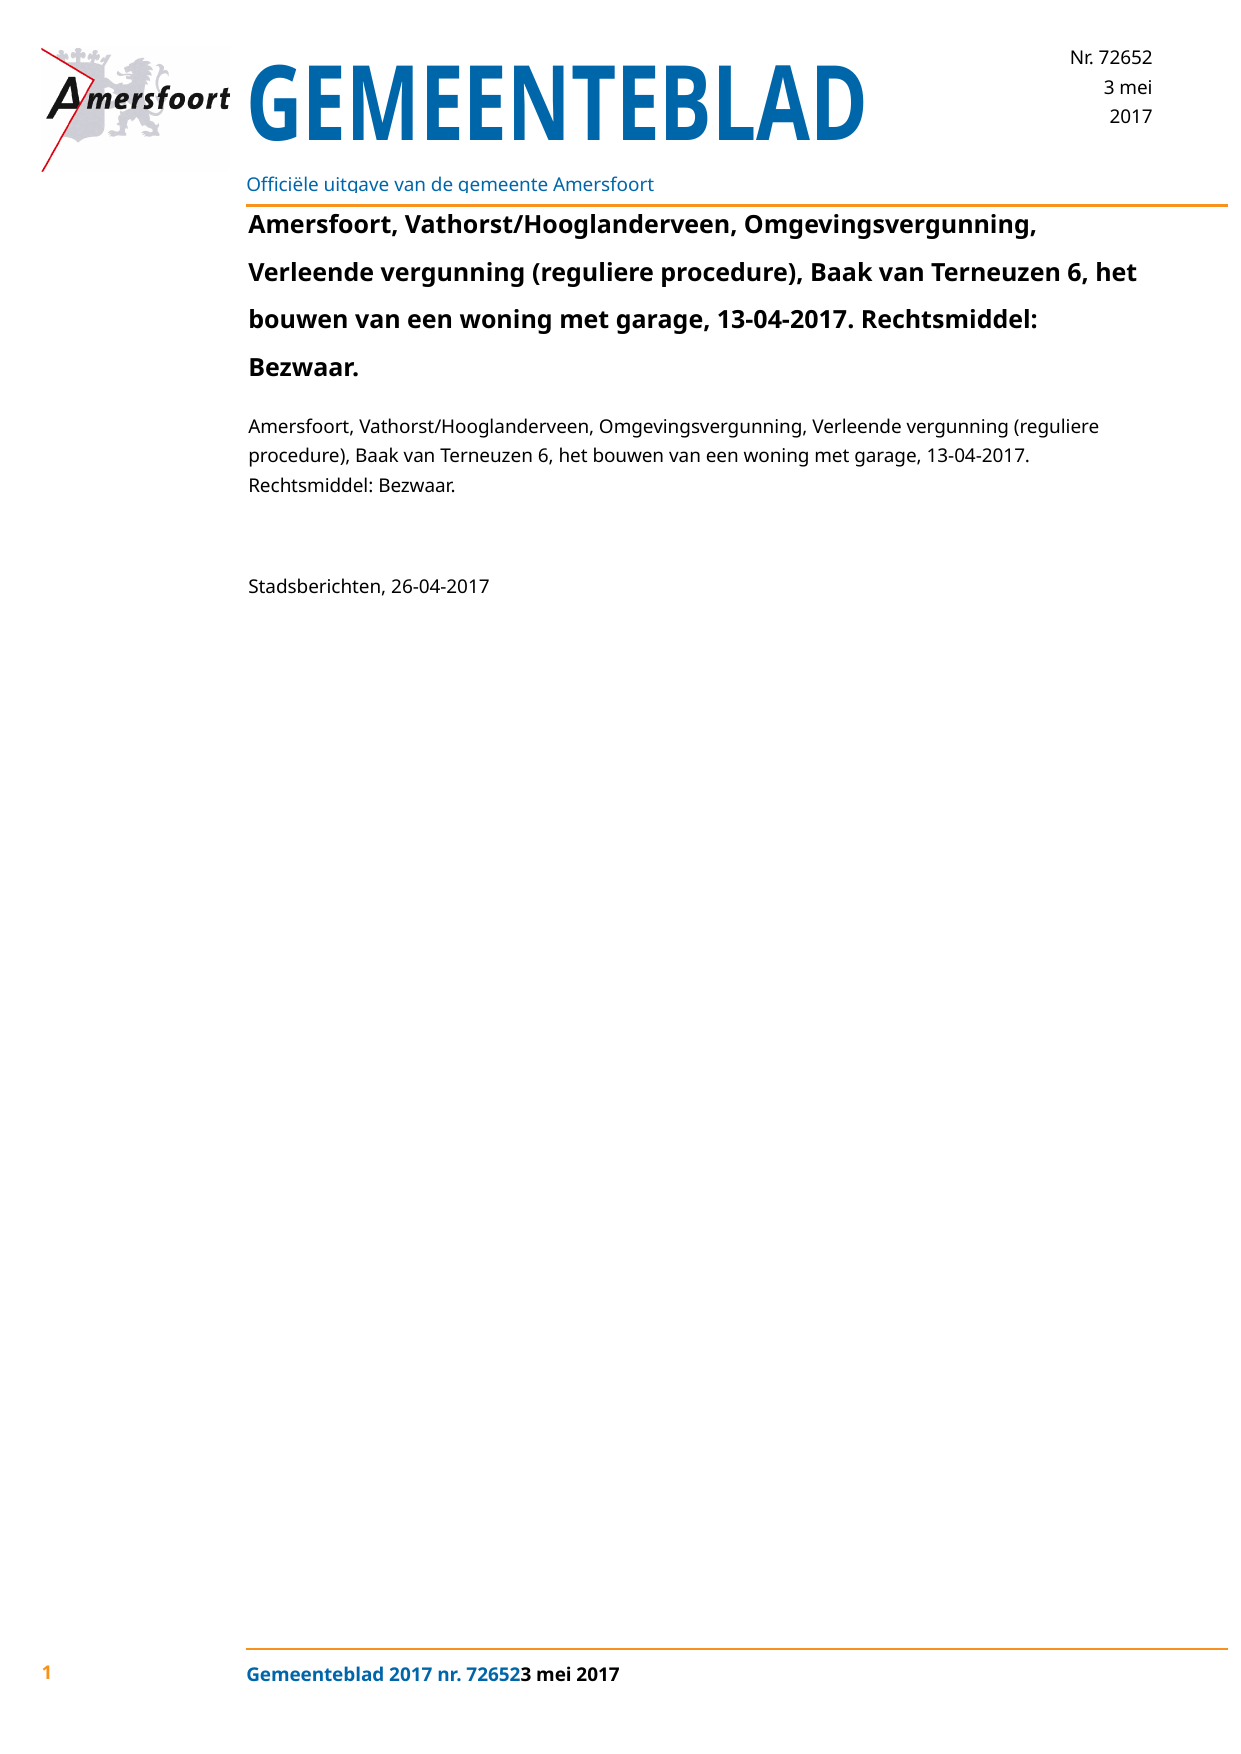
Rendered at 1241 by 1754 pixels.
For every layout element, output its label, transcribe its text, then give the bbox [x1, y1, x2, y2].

text Amersfoort, Vathorst/Hooglanderveen, Omgevingsvergunning, Verleende vergunning (reguliere procedure), Baak van Terneuzen 6, het bouwen van een woning met garage, 13-04-2017. Rechtsmiddel: Bezwaar. [248, 413, 1152, 498]
text Amersfoort, Vathorst/Hooglanderveen, Omgevingsvergunning, Verleende vergunning (reguliere procedure), Baak van Terneuzen 6, het bouwen van een woning met garage, 13-04-2017. Rechtsmiddel: Bezwaar. [248, 207, 1152, 384]
text Stadsberichten, 26-04-2017 [248, 573, 1152, 599]
picture [41, 47, 231, 172]
